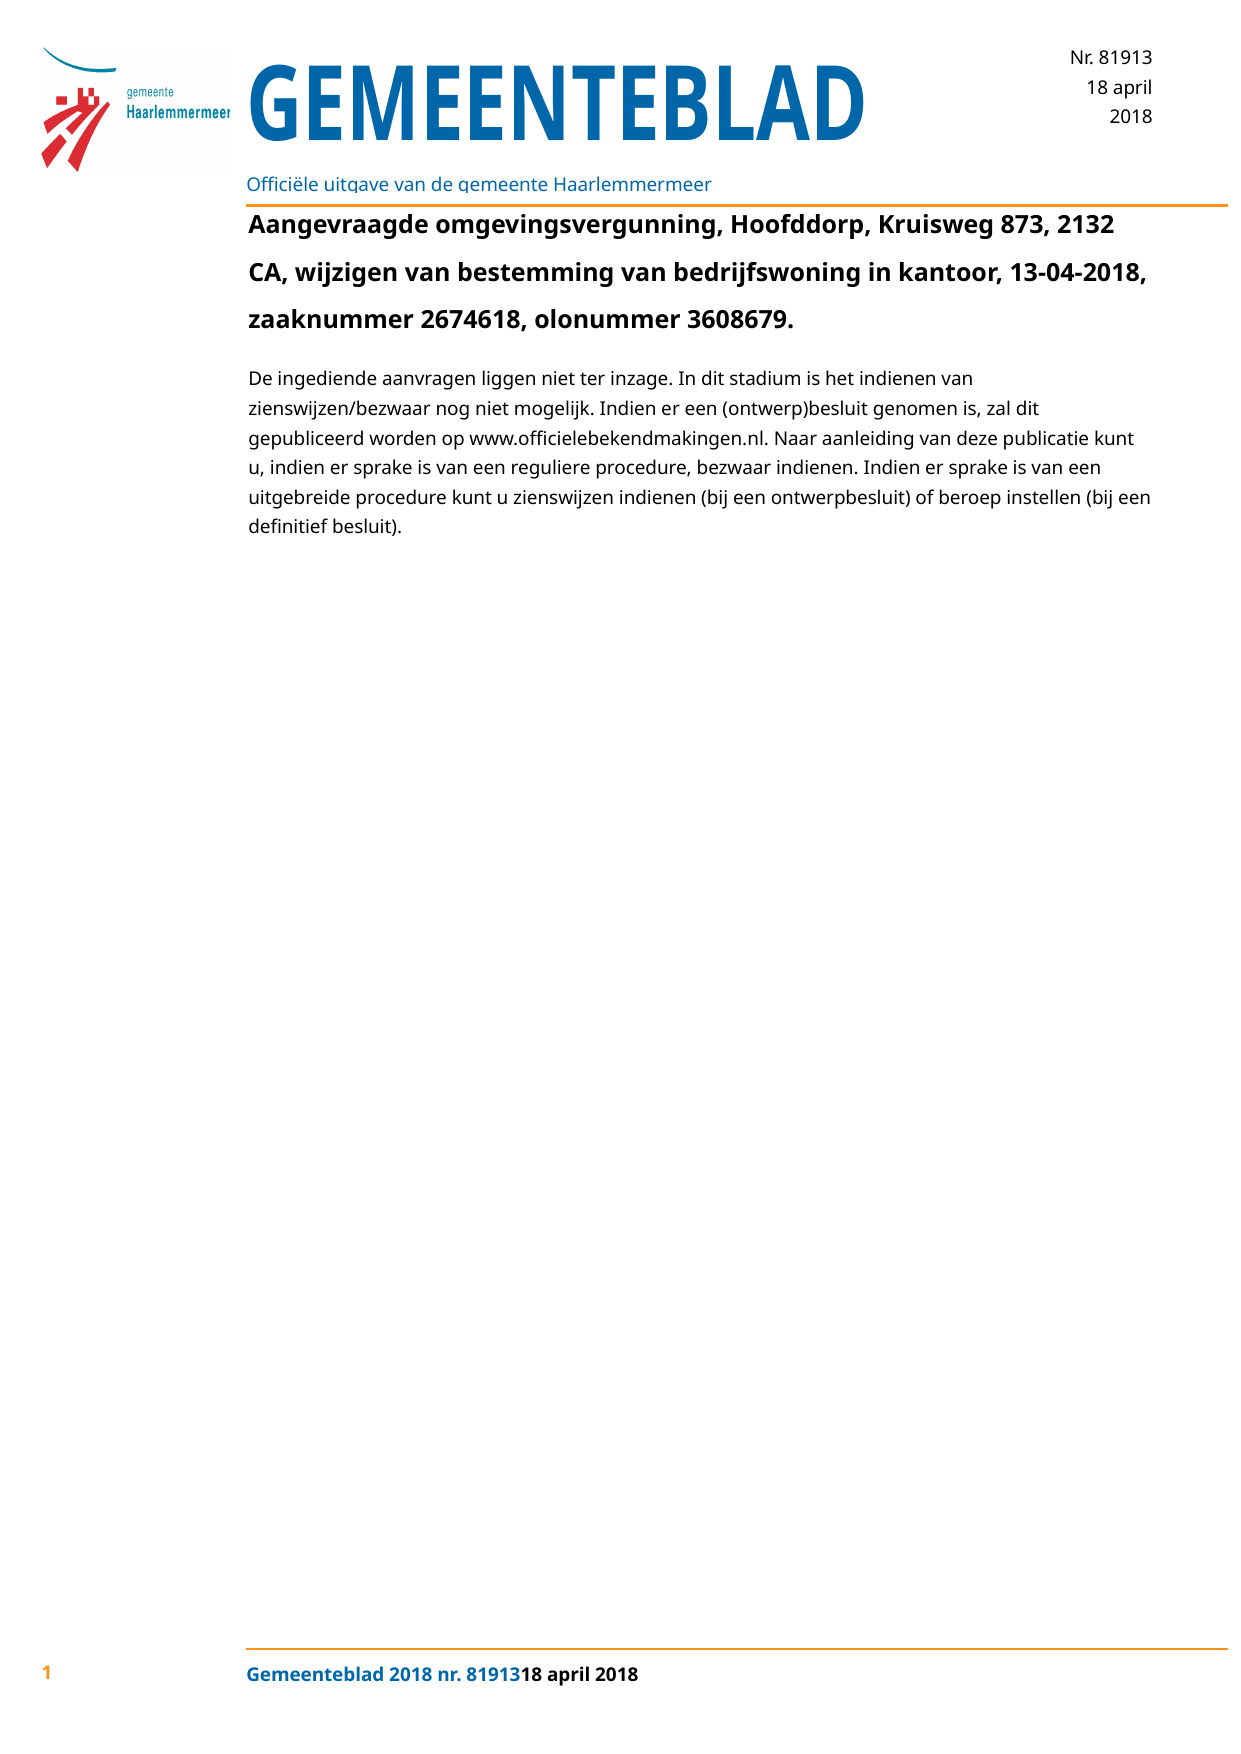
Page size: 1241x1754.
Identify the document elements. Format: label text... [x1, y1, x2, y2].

text De ingediende aanvragen liggen niet ter inzage. In dit stadium is het indienen van zienswijzen/bezwaar nog niet mogelijk. Indien er een (ontwerp)besluit genomen is, zal dit gepubliceerd worden op www.officielebekendmakingen.nl. Naar aanleiding van deze publicatie kunt u, indien er sprake is van een reguliere procedure, bezwaar indienen. Indien er sprake is van een uitgebreide procedure kunt u zienswijzen indienen (bij een ontwerpbesluit) of beroep instellen (bij een definitief besluit). [248, 366, 1152, 539]
text Aangevraagde omgevingsvergunning, Hoofddorp, Kruisweg 873, 2132 CA, wijzigen van bestemming van bedrijfswoning in kantoor, 13-04-2018, zaaknummer 2674618, olonummer 3608679. [248, 207, 1152, 336]
picture [41, 47, 231, 172]
